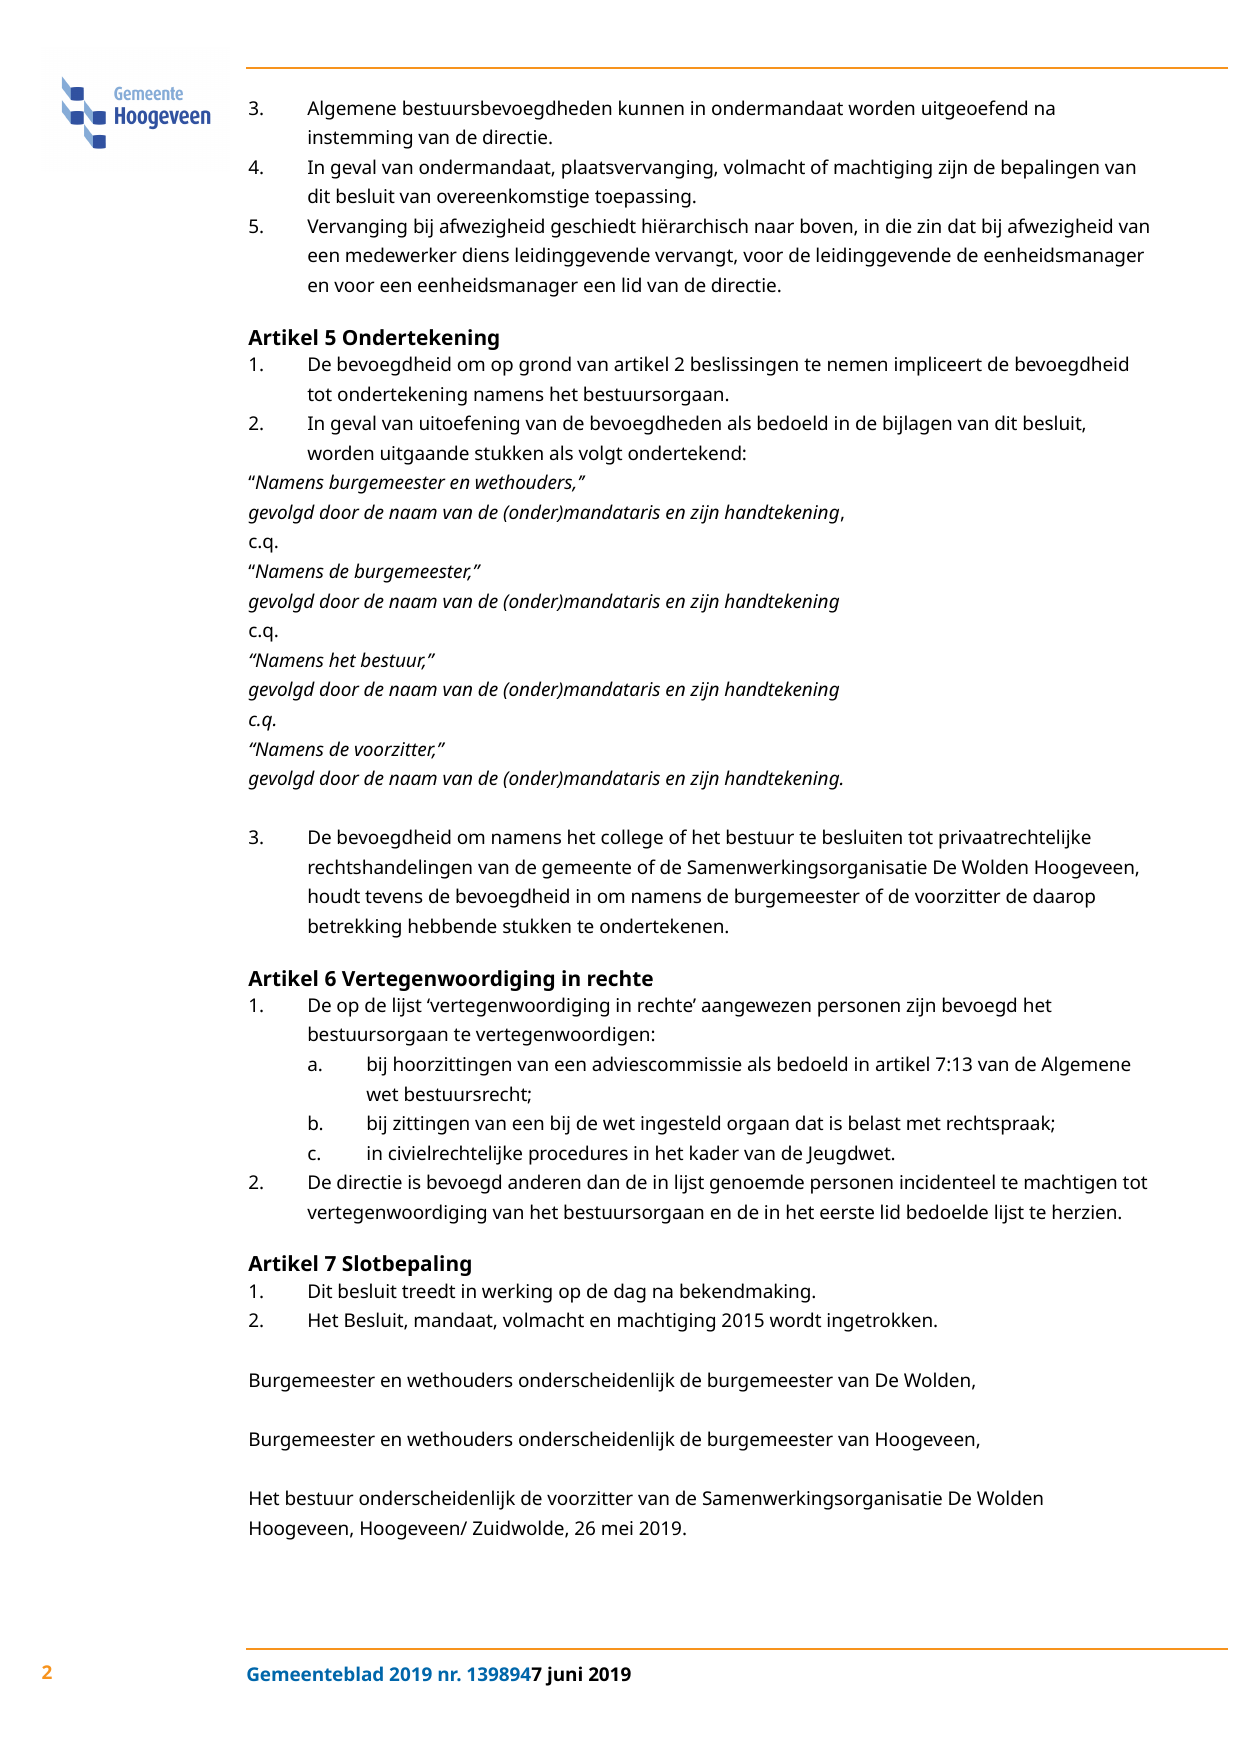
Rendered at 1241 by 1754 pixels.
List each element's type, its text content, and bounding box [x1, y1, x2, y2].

list De op de lijst ‘vertegenwoordiging in rechte’ aangewezen personen zijn bevoegd het bestuursorgaan te vertegenwoordigen: [248, 992, 1152, 1047]
list De bevoegdheid om op grond van artikel 2 beslissingen te nemen impliceert de bevoegdheid tot ondertekening namens het bestuursorgaan. [248, 351, 1152, 406]
list In geval van uitoefening van de bevoegdheden als bedoeld in de bijlagen van dit besluit, worden uitgaande stukken als volgt ondertekend: [248, 410, 1152, 466]
text gevolgd door de naam van de (onder)mandataris en zijn handtekening [248, 588, 1152, 613]
picture [41, 47, 231, 172]
list bij zittingen van een bij de wet ingesteld orgaan dat is belast met rechtspraak; [307, 1110, 1152, 1136]
text Burgemeester en wethouders onderscheidenlijk de burgemeester van De Wolden, [248, 1367, 1152, 1392]
text gevolgd door de naam van de (onder)mandataris en zijn handtekening [248, 677, 1152, 702]
list in civielrechtelijke procedures in het kader van de Jeugdwet. [307, 1140, 1152, 1166]
list De bevoegdheid om namens het college of het bestuur te besluiten tot privaatrechtelijke rechtshandelingen van de gemeente of de Samenwerkingsorganisatie De Wolden Hoogeveen, houdt tevens de bevoegdheid in om namens de burgemeester of de voorzitter de daarop betrekking hebbende stukken te ondertekenen. [248, 824, 1152, 939]
list De directie is bevoegd anderen dan de in lijst genoemde personen incidenteel te machtigen tot vertegenwoordiging van het bestuursorgaan en de in het eerste lid bedoelde lijst te herzien. [248, 1169, 1152, 1225]
list Het Besluit, mandaat, volmacht en machtiging 2015 wordt ingetrokken. [248, 1308, 1152, 1333]
list In geval van ondermandaat, plaatsvervanging, volmacht of machtiging zijn de bepalingen van dit besluit van overeenkomstige toepassing. [248, 154, 1152, 209]
text c.q. [248, 617, 1152, 643]
text “Namens de burgemeester,” [248, 558, 1152, 584]
text c.q. [248, 706, 1152, 732]
text “Namens de voorzitter,” [248, 736, 1152, 761]
text Artikel 7 Slotbepaling [248, 1249, 1152, 1278]
list Dit besluit treedt in werking op de dag na bekendmaking. [248, 1278, 1152, 1304]
list bij hoorzittingen van een adviescommissie als bedoeld in artikel 7:13 van de Algemene wet bestuursrecht; [307, 1051, 1152, 1107]
text c.q. [248, 529, 1152, 554]
text Burgemeester en wethouders onderscheidenlijk de burgemeester van Hoogeveen, [248, 1426, 1152, 1452]
list Vervanging bij afwezigheid geschiedt hiërarchisch naar boven, in die zin dat bij afwezigheid van een medewerker diens leidinggevende vervangt, voor de leidinggevende de eenheidsmanager en voor een eenheidsmanager een lid van de directie. [248, 213, 1152, 298]
text “Namens burgemeester en wethouders,’’ [248, 469, 1152, 495]
text gevolgd door de naam van de (onder)mandataris en zijn handtekening. [248, 765, 1152, 791]
text Artikel 5 Ondertekening [248, 323, 1152, 351]
list Algemene bestuursbevoegdheden kunnen in ondermandaat worden uitgeoefend na instemming van de directie. [248, 95, 1152, 150]
text Artikel 6 Vertegenwoordiging in rechte [248, 964, 1152, 992]
text Het bestuur onderscheidenlijk de voorzitter van de Samenwerkingsorganisatie De Wolden Hoogeveen, Hoogeveen/ Zuidwolde, 26 mei 2019. [248, 1485, 1152, 1540]
text gevolgd door de naam van de (onder)mandataris en zijn handtekening, [248, 499, 1152, 525]
text “Namens het bestuur,” [248, 647, 1152, 673]
